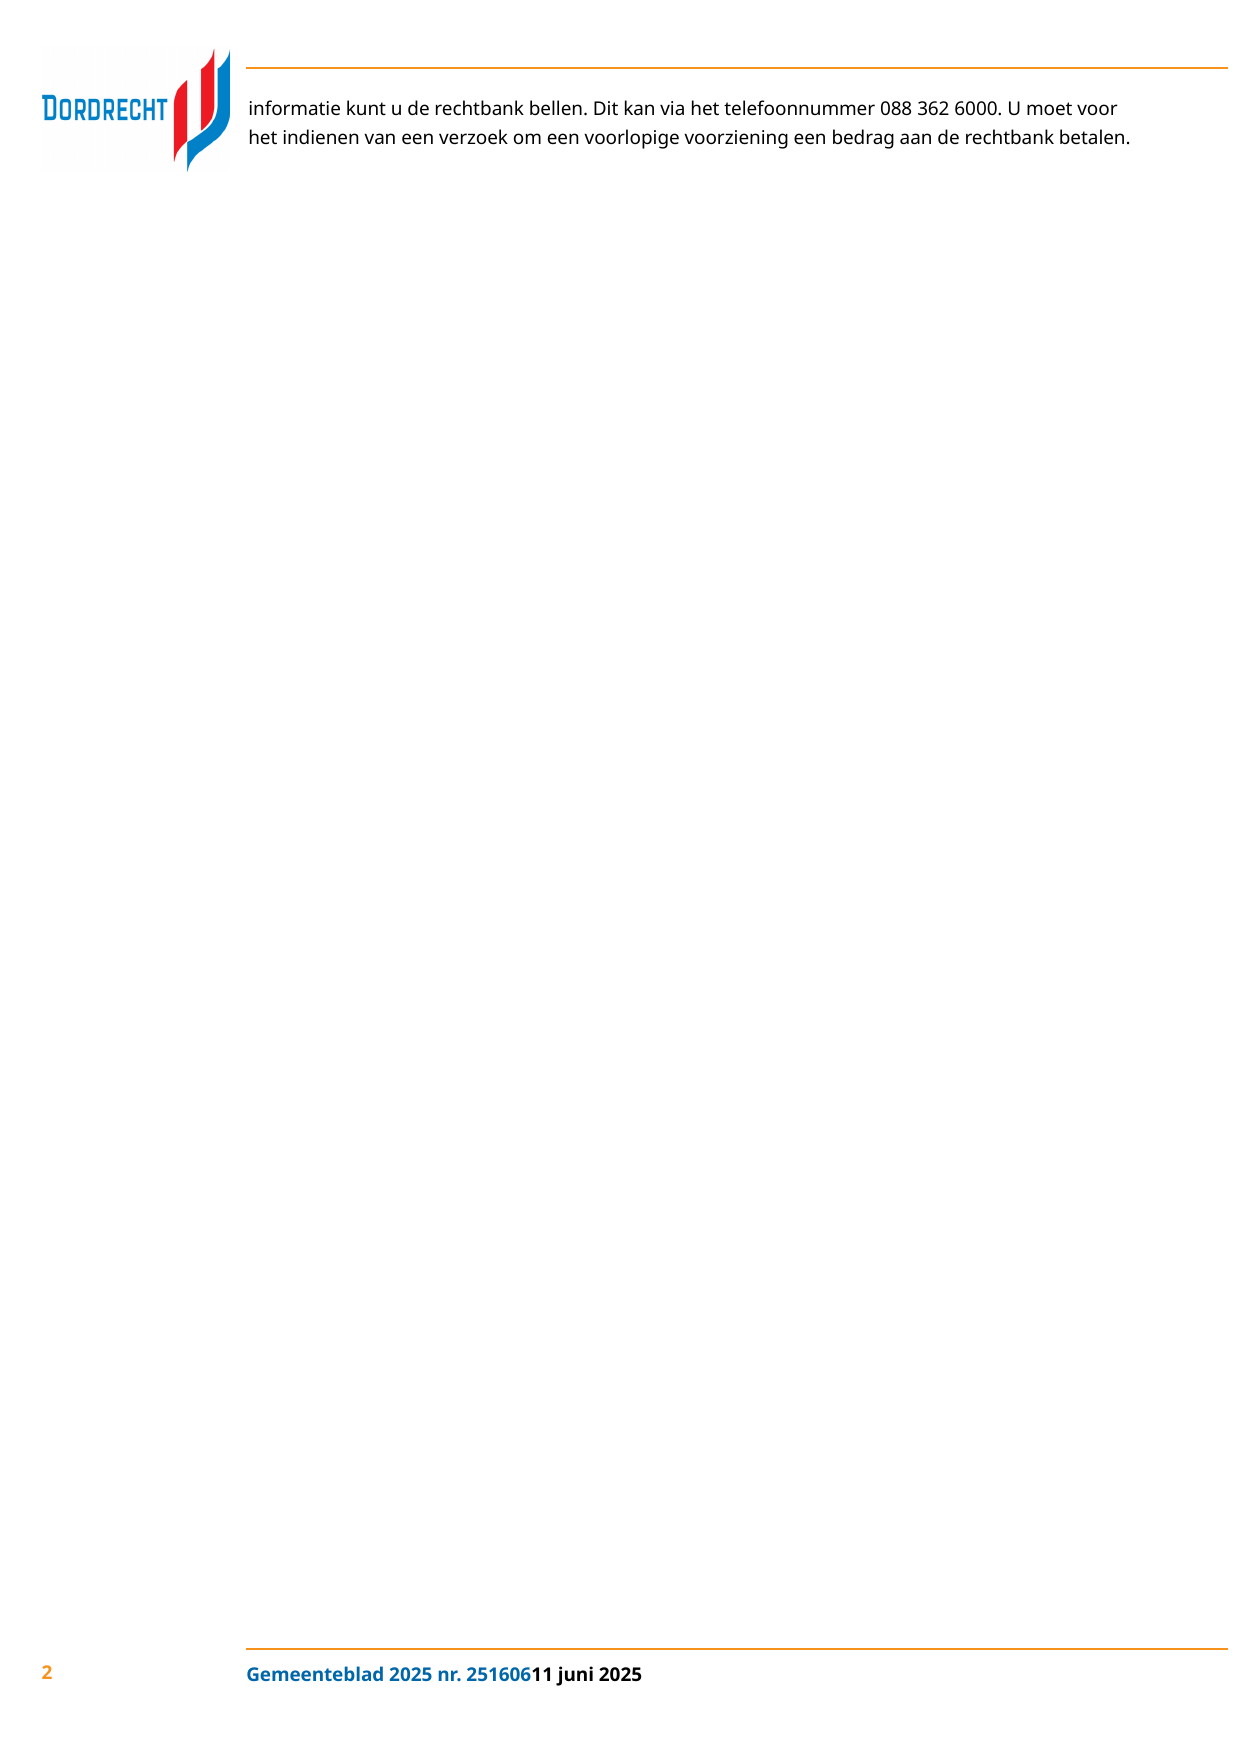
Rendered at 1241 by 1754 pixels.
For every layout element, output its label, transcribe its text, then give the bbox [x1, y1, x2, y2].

picture [41, 47, 231, 172]
text informatie kunt u de rechtbank bellen. Dit kan via het telefoonnummer 088 362 6000. U moet voor het indienen van een verzoek om een voorlopige voorziening een bedrag aan de rechtbank betalen. [248, 95, 1152, 150]
